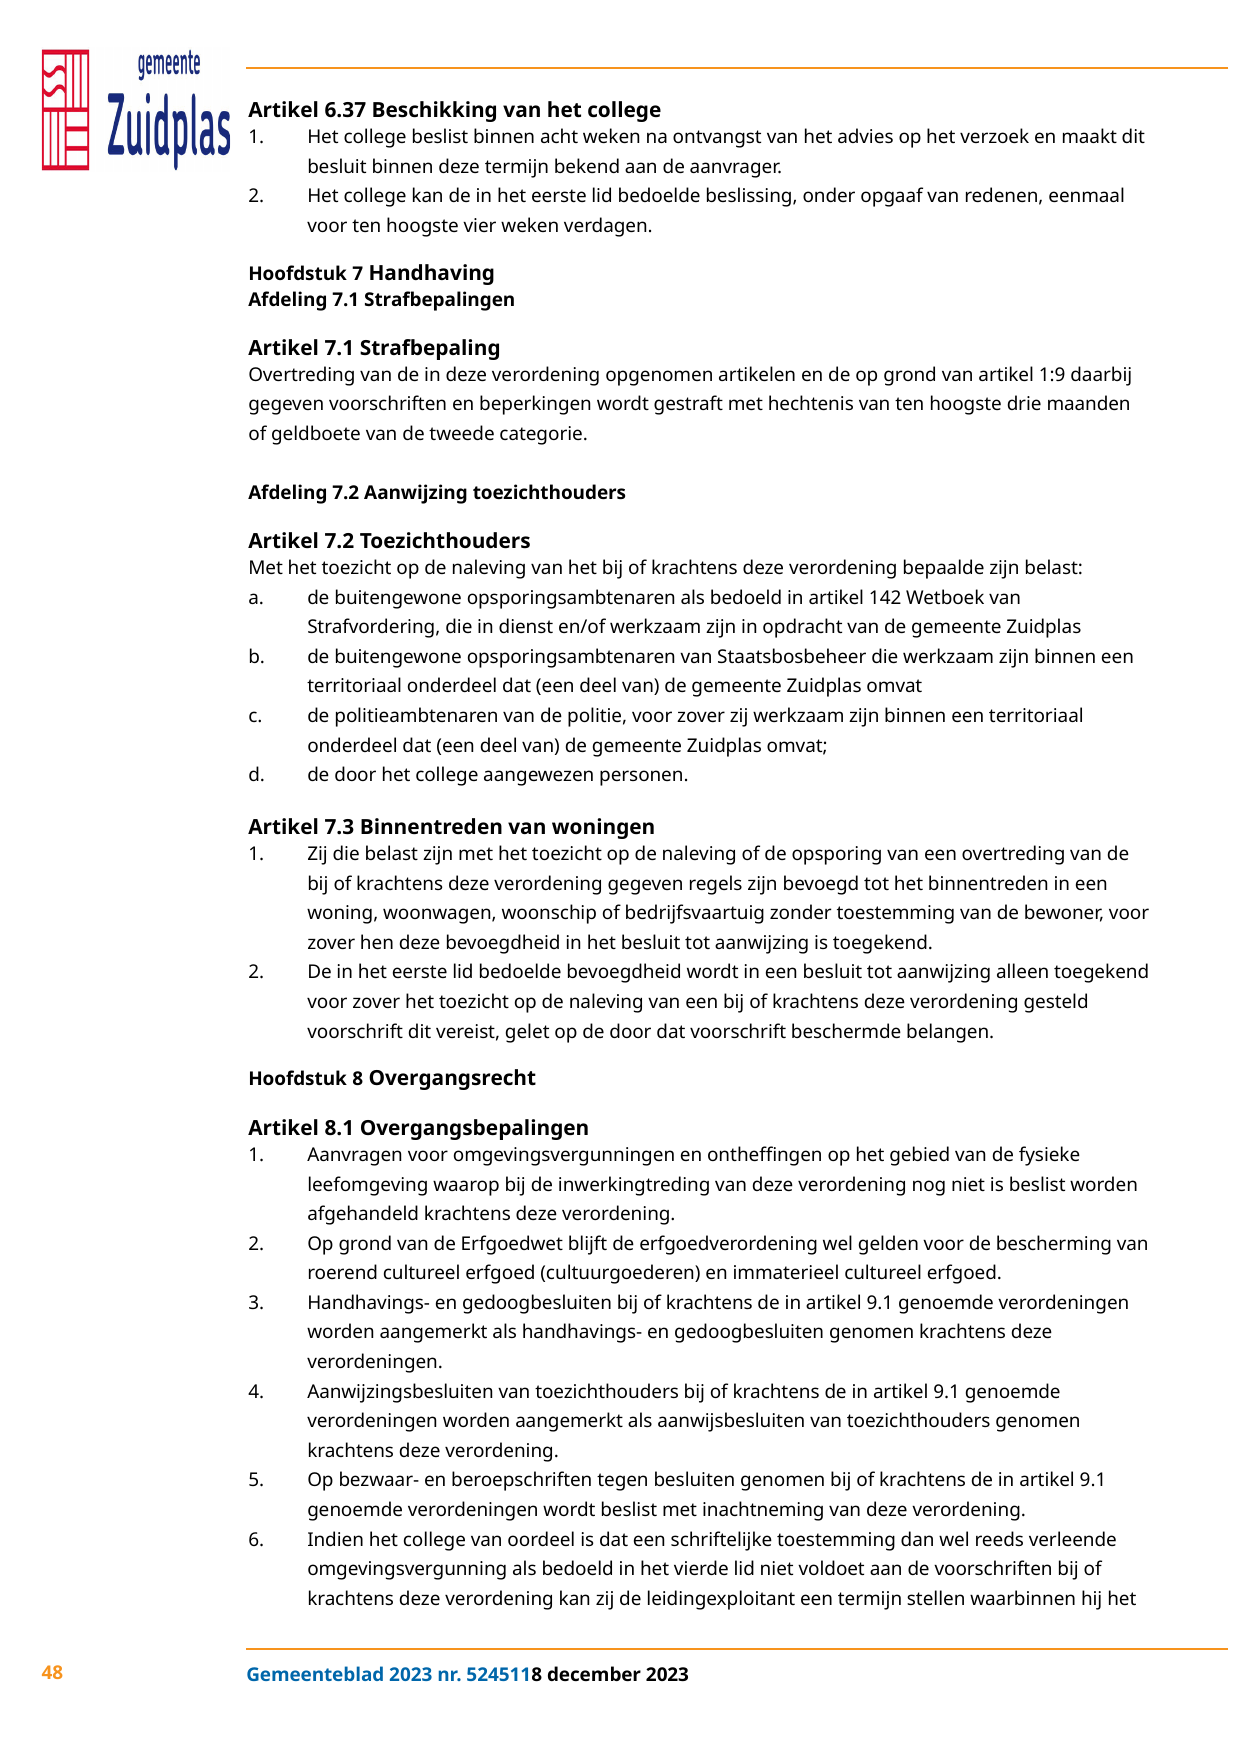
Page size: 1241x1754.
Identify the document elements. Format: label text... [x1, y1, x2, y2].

text Artikel 7.1 Strafbepaling [248, 333, 1152, 361]
list Aanvragen voor omgevingsvergunningen en ontheffingen op het gebied van de fysieke leefomgeving waarop bij de inwerkingtreding van deze verordening nog niet is beslist worden afgehandeld krachtens deze verordening. [248, 1141, 1152, 1226]
list Aanwijzingsbesluiten van toezichthouders bij of krachtens de in artikel 9.1 genoemde verordeningen worden aangemerkt als aanwijsbesluiten van toezichthouders genomen krachtens deze verordening. [248, 1378, 1152, 1463]
text Artikel 8.1 Overgangsbepalingen [248, 1113, 1152, 1141]
text Hoofdstuk 8 Overgangsrecht [248, 1063, 1152, 1092]
text Artikel 7.3 Binnentreden van woningen [248, 812, 1152, 840]
text Afdeling 7.1 Strafbepalingen [248, 286, 1152, 312]
text Artikel 6.37 Beschikking van het college [248, 95, 1152, 123]
text Overtreding van de in deze verordening opgenomen artikelen en de op grond van artikel 1:9 daarbij gegeven voorschriften en beperkingen wordt gestraft met hechtenis van ten hoogste drie maanden of geldboete van de tweede categorie. [248, 361, 1152, 446]
list Op grond van de Erfgoedwet blijft de erfgoedverordening wel gelden voor de bescherming van roerend cultureel erfgoed (cultuurgoederen) en immaterieel cultureel erfgoed. [248, 1230, 1152, 1285]
list Zij die belast zijn met het toezicht op de naleving of de opsporing van een overtreding van de bij of krachtens deze verordening gegeven regels zijn bevoegd tot het binnentreden in een woning, woonwagen, woonschip of bedrijfsvaartuig zonder toestemming van de bewoner, voor zover hen deze bevoegdheid in het besluit tot aanwijzing is toegekend. [248, 840, 1152, 955]
picture [41, 47, 231, 172]
list Het college beslist binnen acht weken na ontvangst van het advies op het verzoek en maakt dit besluit binnen deze termijn bekend aan de aanvrager. [248, 123, 1152, 178]
list de buitengewone opsporingsambtenaren van Staatsbosbeheer die werkzaam zijn binnen een territoriaal onderdeel dat (een deel van) de gemeente Zuidplas omvat [248, 643, 1152, 698]
list Handhavings- en gedoogbesluiten bij of krachtens de in artikel 9.1 genoemde verordeningen worden aangemerkt als handhavings- en gedoogbesluiten genomen krachtens deze verordeningen. [248, 1289, 1152, 1374]
list de door het college aangewezen personen. [248, 761, 1152, 787]
list de buitengewone opsporingsambtenaren als bedoeld in artikel 142 Wetboek van Strafvordering, die in dienst en/of werkzaam zijn in opdracht van de gemeente Zuidplas [248, 584, 1152, 639]
list Op bezwaar- en beroepschriften tegen besluiten genomen bij of krachtens de in artikel 9.1 genoemde verordeningen wordt beslist met inachtneming van deze verordening. [248, 1467, 1152, 1522]
list Indien het college van oordeel is dat een schriftelijke toestemming dan wel reeds verleende omgevingsvergunning als bedoeld in het vierde lid niet voldoet aan de voorschriften bij of krachtens deze verordening kan zij de leidingexploitant een termijn stellen waarbinnen hij het [248, 1526, 1152, 1611]
list De in het eerste lid bedoelde bevoegdheid wordt in een besluit tot aanwijzing alleen toegekend voor zover het toezicht op de naleving van een bij of krachtens deze verordening gesteld voorschrift dit vereist, gelet op de door dat voorschrift beschermde belangen. [248, 959, 1152, 1043]
text Met het toezicht op de naleving van het bij of krachtens deze verordening bepaalde zijn belast: [248, 554, 1152, 580]
text Artikel 7.2 Toezichthouders [248, 526, 1152, 554]
text Hoofdstuk 7 Handhaving [248, 258, 1152, 286]
text Afdeling 7.2 Aanwijzing toezichthouders [248, 479, 1152, 505]
list Het college kan de in het eerste lid bedoelde beslissing, onder opgaaf van redenen, eenmaal voor ten hoogste vier weken verdagen. [248, 182, 1152, 238]
list de politieambtenaren van de politie, voor zover zij werkzaam zijn binnen een territoriaal onderdeel dat (een deel van) de gemeente Zuidplas omvat; [248, 702, 1152, 758]
